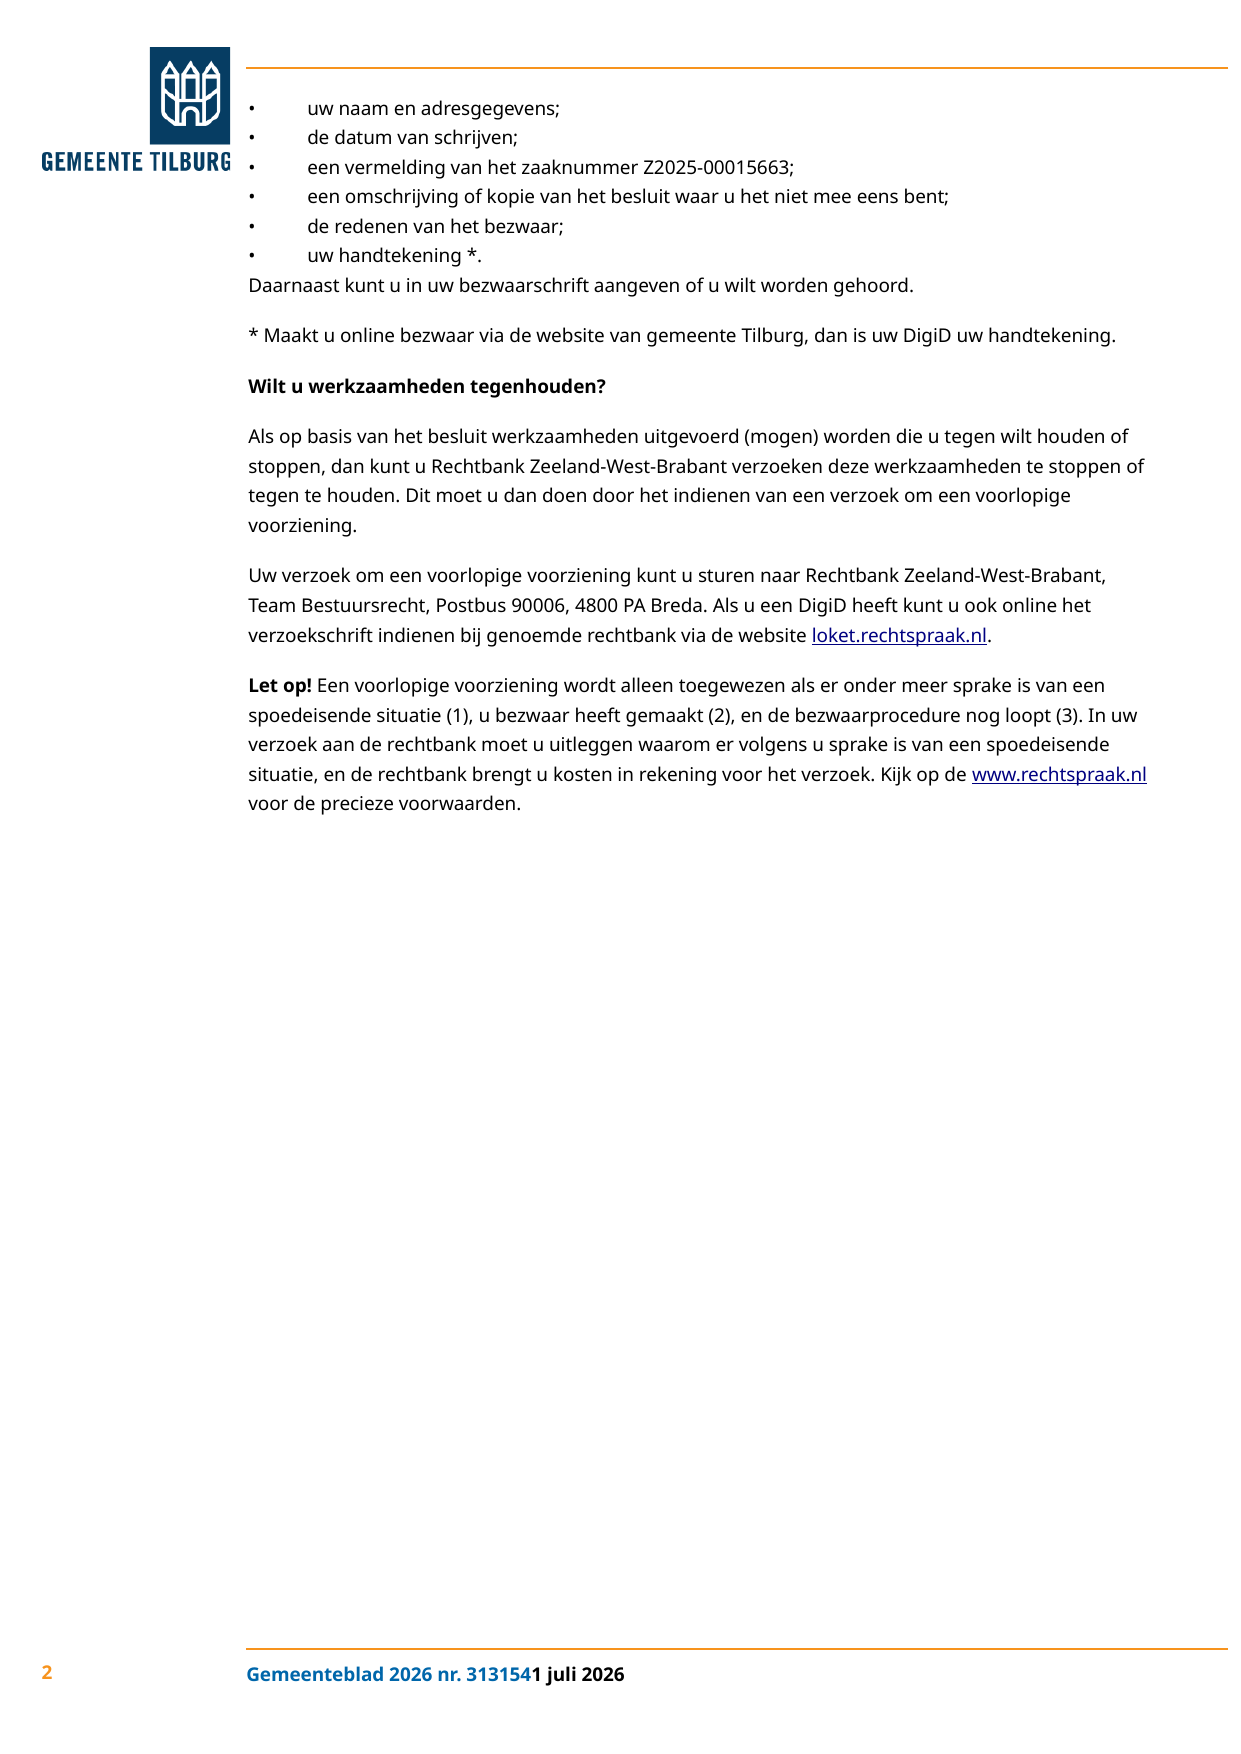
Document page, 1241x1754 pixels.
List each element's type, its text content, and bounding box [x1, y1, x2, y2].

picture [41, 47, 231, 172]
list de datum van schrijven; [248, 124, 1152, 150]
list uw handtekening *. [248, 243, 1152, 268]
list de redenen van het bezwaar; [248, 213, 1152, 239]
text Uw verzoek om een voorlopige voorziening kunt u sturen naar Rechtbank Zeeland-West-Brabant, Team Bestuursrecht, Postbus 90006, 4800 PA Breda. Als u een DigiD heeft kunt u ook online het verzoekschrift indienen bij genoemde rechtbank via de website loket.rechtspraak.nl. [248, 563, 1152, 648]
text Daarnaast kunt u in uw bezwaarschrift aangeven of u wilt worden gehoord. [248, 272, 1152, 298]
text Als op basis van het besluit werkzaamheden uitgevoerd (mogen) worden die u tegen wilt houden of stoppen, dan kunt u Rechtbank Zeeland-West-Brabant verzoeken deze werkzaamheden te stoppen of tegen te houden. Dit moet u dan doen door het indienen van een verzoek om een voorlopige voorziening. [248, 423, 1152, 538]
text Wilt u werkzaamheden tegenhouden? [248, 373, 1152, 399]
list uw naam en adresgegevens; [248, 95, 1152, 121]
text Let op! Een voorlopige voorziening wordt alleen toegewezen als er onder meer sprake is van een spoedeisende situatie (1), u bezwaar heeft gemaakt (2), en de bezwaarprocedure nog loopt (3). In uw verzoek aan de rechtbank moet u uitleggen waarom er volgens u sprake is van een spoedeisende situatie, en de rechtbank brengt u kosten in rekening voor het verzoek. Kijk op de www.rechtspraak.nl voor de precieze voorwaarden. [248, 672, 1152, 816]
text * Maakt u online bezwaar via de website van gemeente Tilburg, dan is uw DigiD uw handtekening. [248, 323, 1152, 348]
list een omschrijving of kopie van het besluit waar u het niet mee eens bent; [248, 183, 1152, 209]
list een vermelding van het zaaknummer Z2025-00015663; [248, 154, 1152, 180]
